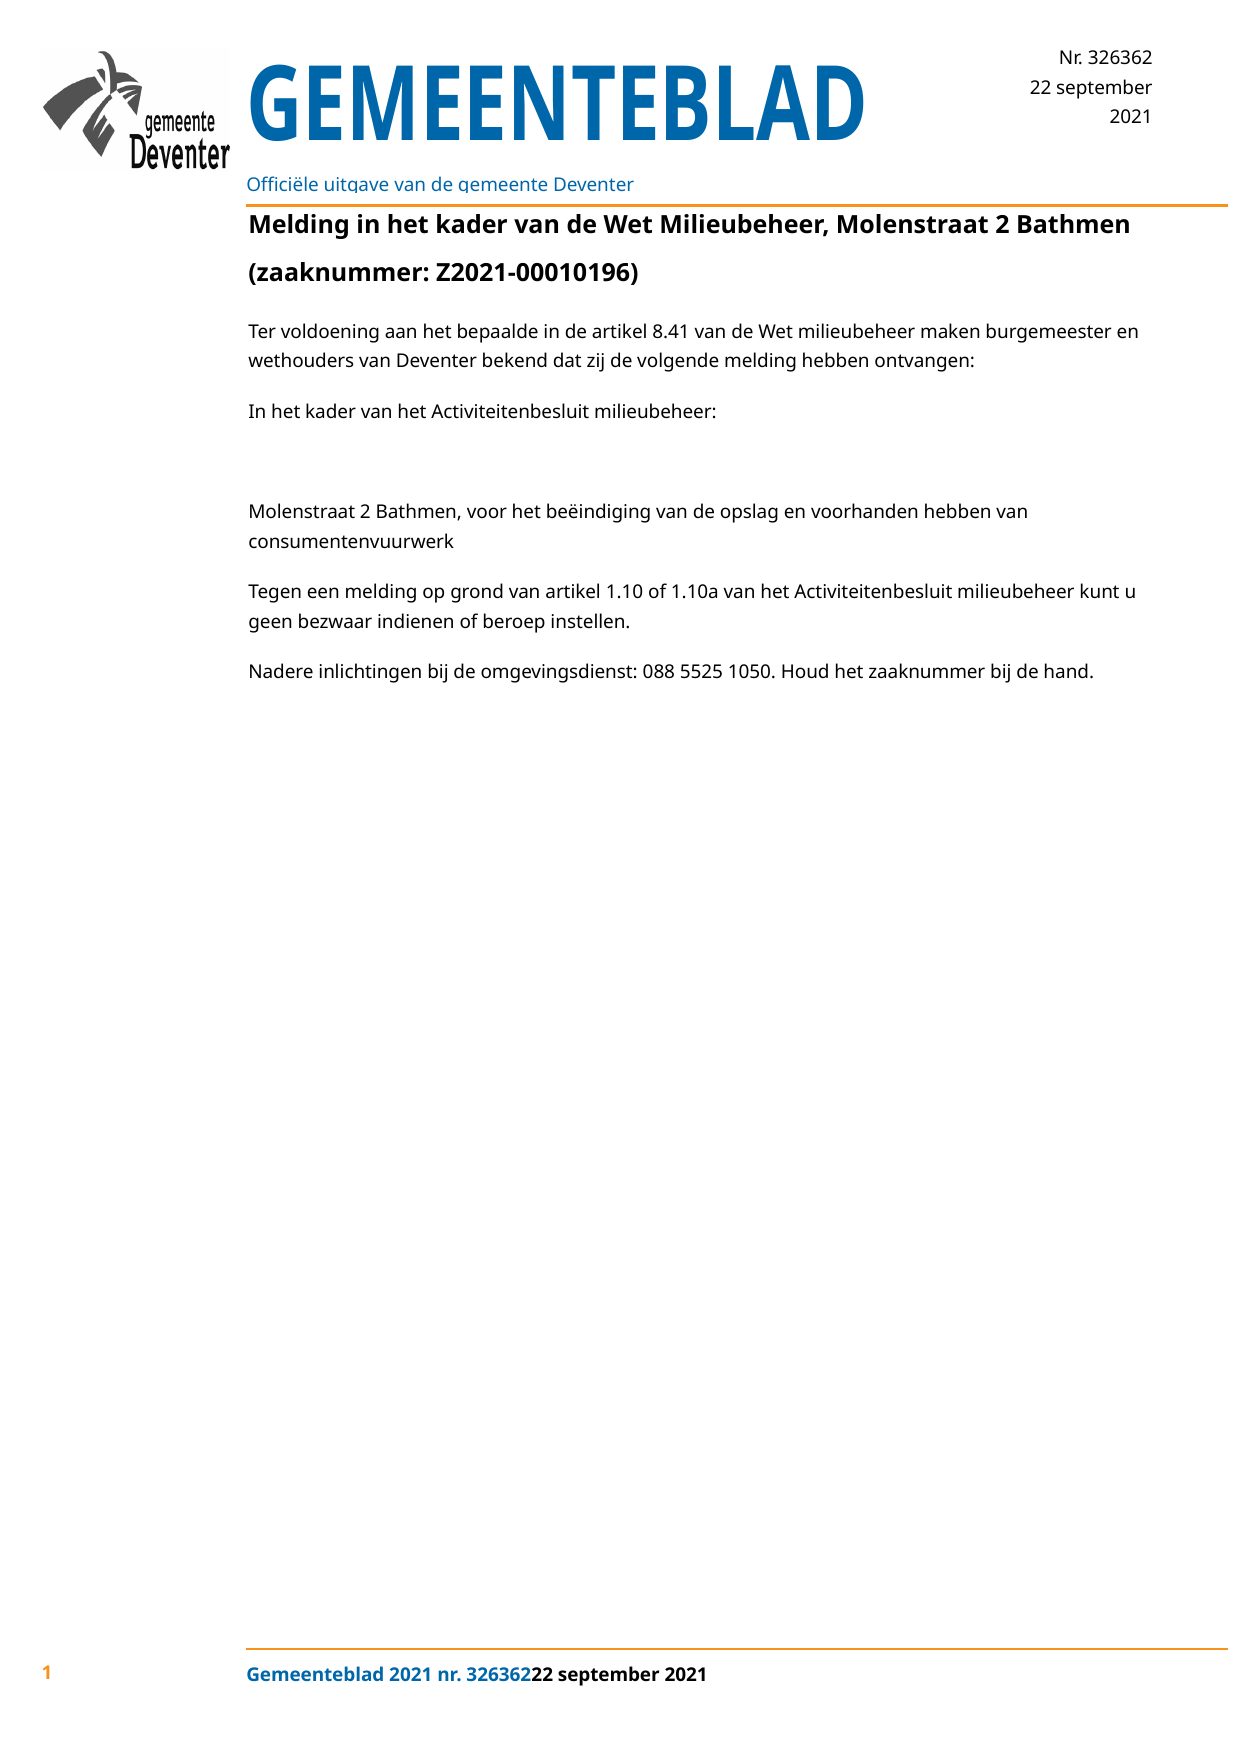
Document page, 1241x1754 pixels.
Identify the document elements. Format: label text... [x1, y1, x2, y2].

text Melding in het kader van de Wet Milieubeheer, Molenstraat 2 Bathmen (zaaknummer: Z2021-00010196) [248, 207, 1152, 288]
text Tegen een melding op grond van artikel 1.10 of 1.10a van het Activiteitenbesluit milieubeheer kunt u geen bezwaar indienen of beroep instellen. [248, 579, 1152, 634]
text Molenstraat 2 Bathmen, voor het beëindiging van de opslag en voorhanden hebben van consumentenvuurwerk [248, 499, 1152, 554]
picture [41, 47, 231, 172]
text Nadere inlichtingen bij de omgevingsdienst: 088 5525 1050. Houd het zaaknummer bij de hand. [248, 659, 1152, 684]
text Ter voldoening aan het bepaalde in de artikel 8.41 van de Wet milieubeheer maken burgemeester en wethouders van Deventer bekend dat zij de volgende melding hebben ontvangen: [248, 318, 1152, 373]
text In het kader van het Activiteitenbesluit milieubeheer: [248, 398, 1152, 424]
